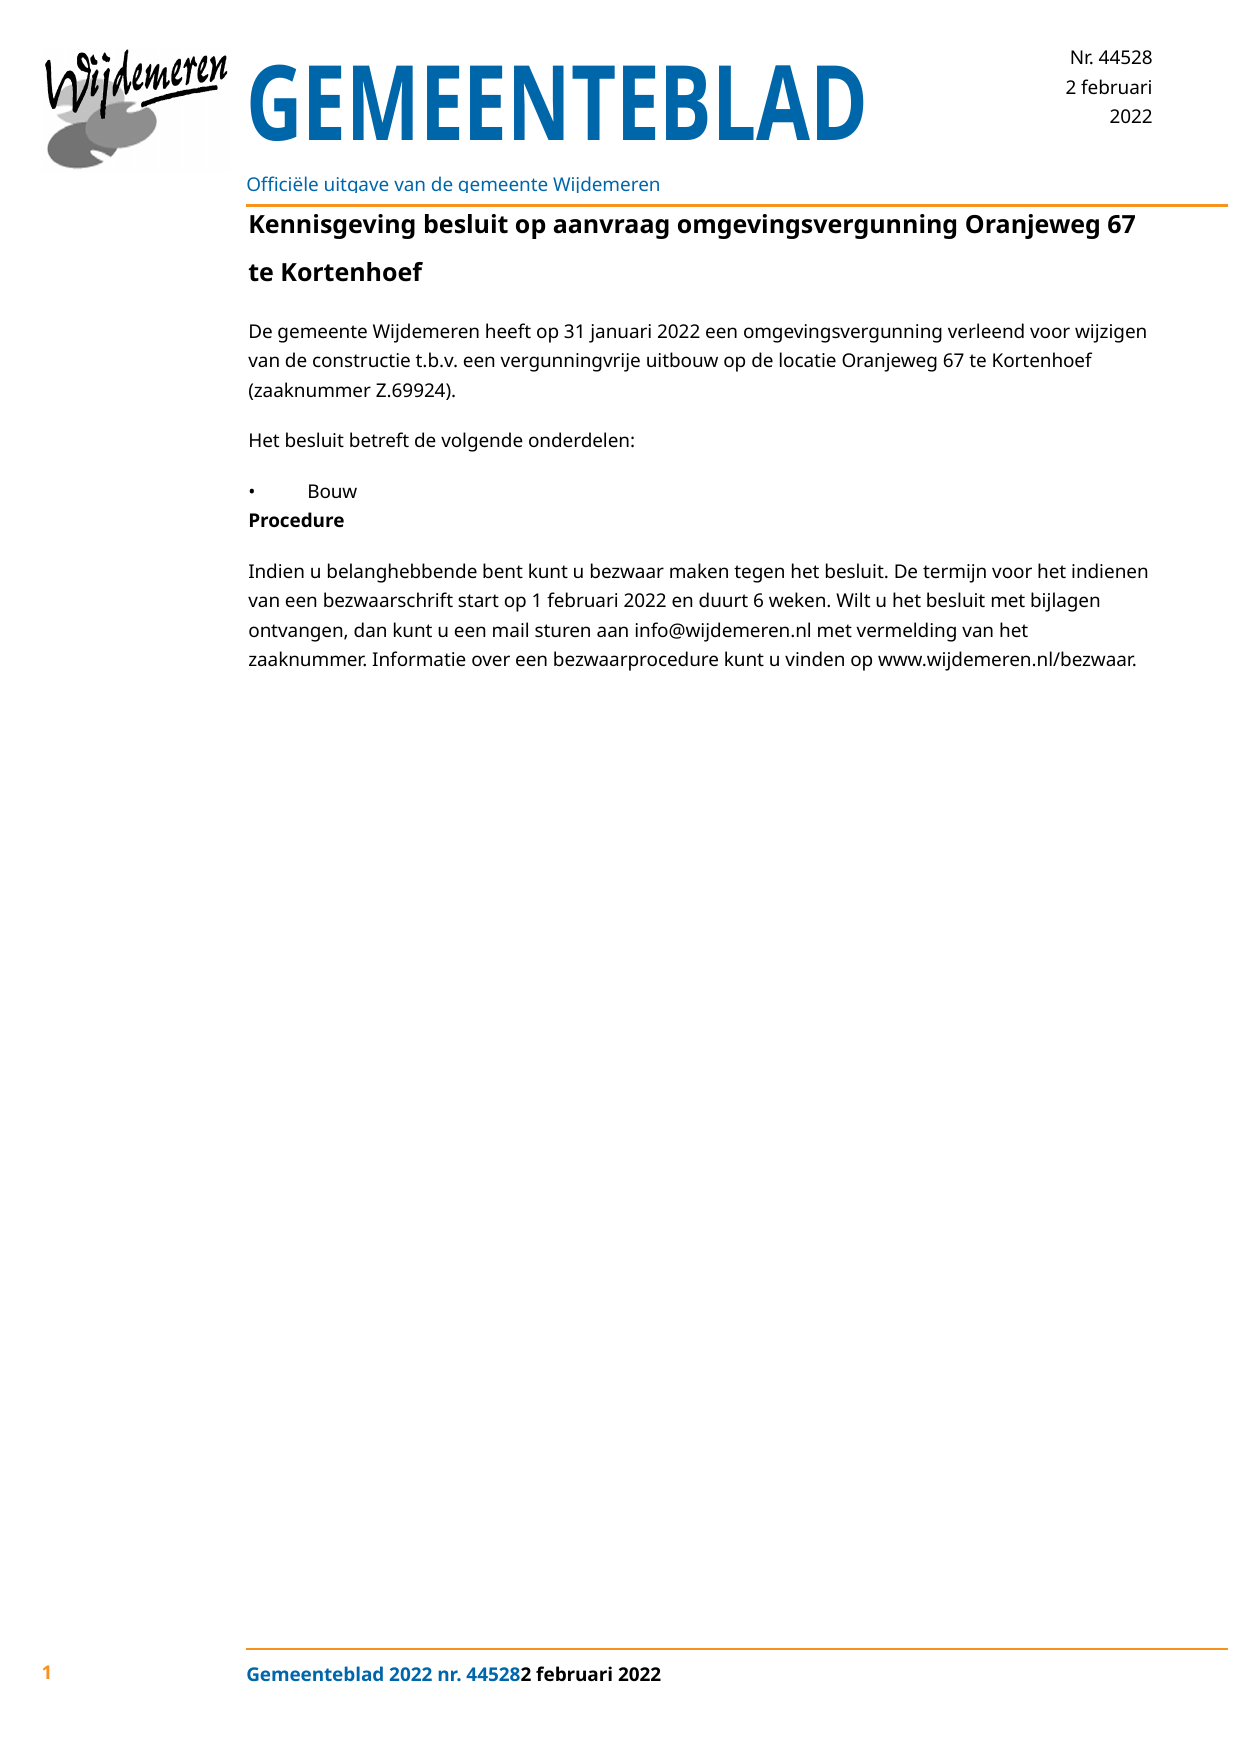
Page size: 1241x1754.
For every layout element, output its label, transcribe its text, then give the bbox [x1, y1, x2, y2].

text Procedure [248, 507, 1152, 533]
text Het besluit betreft de volgende onderdelen: [248, 427, 1152, 453]
text De gemeente Wijdemeren heeft op 31 januari 2022 een omgevingsvergunning verleend voor wijzigen van de constructie t.b.v. een vergunningvrije uitbouw op de locatie Oranjeweg 67 te Kortenhoef (zaaknummer Z.69924). [248, 318, 1152, 403]
picture [41, 47, 231, 172]
text Indien u belanghebbende bent kunt u bezwaar maken tegen het besluit. De termijn voor het indienen van een bezwaarschrift start op 1 februari 2022 en duurt 6 weken. Wilt u het besluit met bijlagen ontvangen, dan kunt u een mail sturen aan info@wijdemeren.nl met vermelding van het zaaknummer. Informatie over een bezwaarprocedure kunt u vinden op www.wijdemeren.nl/bezwaar. [248, 558, 1152, 672]
list Bouw [248, 478, 1152, 504]
text Kennisgeving besluit op aanvraag omgevingsvergunning Oranjeweg 67 te Kortenhoef [248, 207, 1152, 288]
